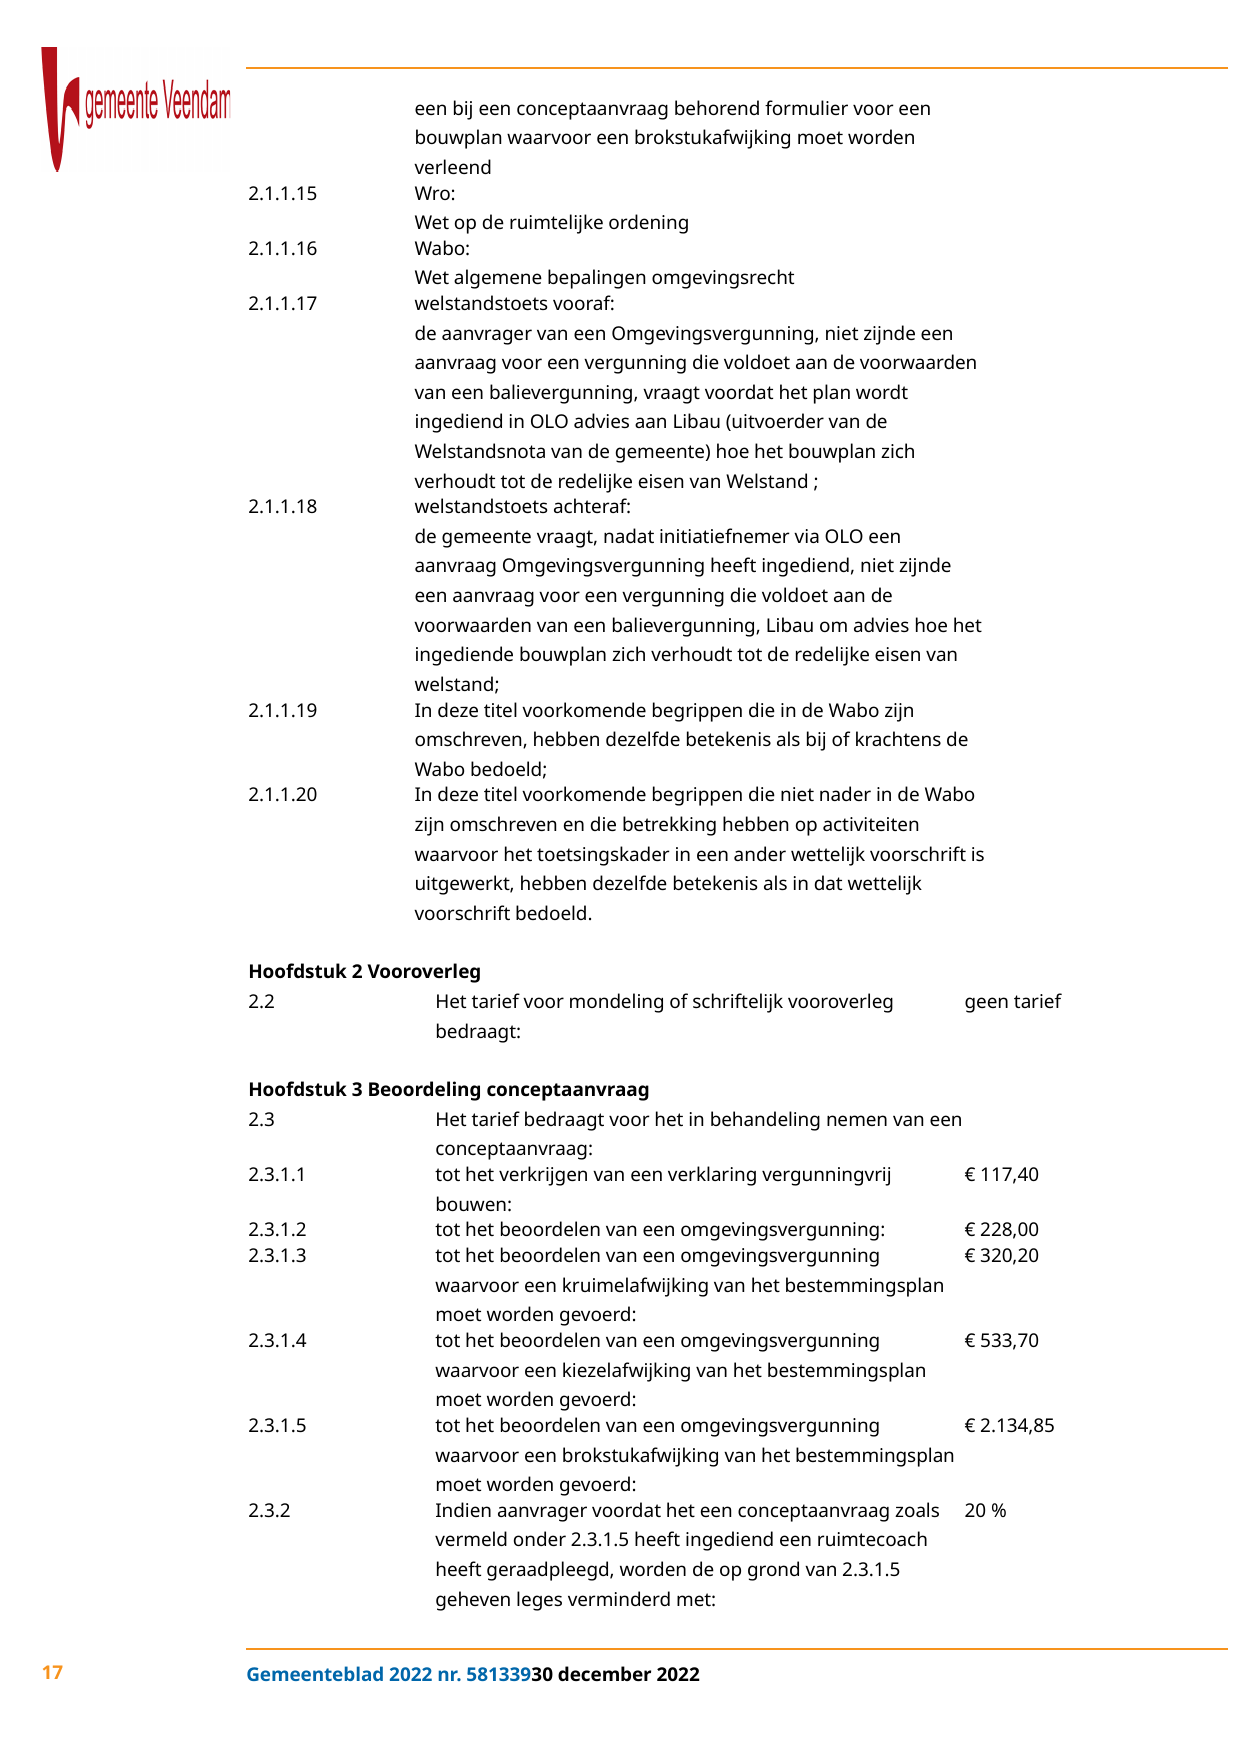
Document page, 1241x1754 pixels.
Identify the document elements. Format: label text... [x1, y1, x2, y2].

table_cell 20 % [964, 1497, 1152, 1612]
table_cell tot het beoordelen van een omgevingsvergunning waarvoor een kruimelafwijking van het bestemmingsplan moet worden gevoerd: [435, 1243, 964, 1327]
table_cell € 2.134,85 [964, 1412, 1152, 1497]
table_cell [985, 494, 1152, 697]
text Hoofdstuk 2 Vooroverleg [248, 958, 1152, 984]
table_header [964, 1106, 1152, 1161]
table_cell 2.1.1.16 [248, 235, 414, 290]
table_cell 2.3.1.4 [248, 1327, 435, 1412]
table_header geen tarief [964, 988, 1152, 1043]
table_cell [985, 95, 1152, 180]
table_cell tot het beoordelen van een omgevingsvergunning waarvoor een brokstukafwijking van het bestemmingsplan moet worden gevoerd: [435, 1412, 964, 1497]
table_cell 2.1.1.19 [248, 697, 414, 782]
table_cell tot het beoordelen van een omgevingsvergunning: [435, 1217, 964, 1242]
table_cell In deze titel voorkomende begrippen die in de Wabo zijn omschreven, hebben dezelfde betekenis als bij of krachtens de Wabo bedoeld; [414, 697, 985, 782]
table_cell 2.1.1.18 [248, 494, 414, 697]
table_cell [985, 180, 1152, 235]
text Hoofdstuk 3 Beoordeling conceptaanvraag [248, 1076, 1152, 1102]
table_cell 2.3.1.1 [248, 1161, 435, 1217]
table_cell Wro: Wet op de ruimtelijke ordening [414, 180, 985, 235]
table_cell [248, 95, 414, 180]
table_cell 2.1.1.17 [248, 290, 414, 493]
table_cell tot het beoordelen van een omgevingsvergunning waarvoor een kiezelafwijking van het bestemmingsplan moet worden gevoerd: [435, 1327, 964, 1412]
table_header 2.2 [248, 988, 435, 1043]
table_cell € 533,70 [964, 1327, 1152, 1412]
table_cell 2.3.1.3 [248, 1243, 435, 1327]
table_header Het tarief bedraagt voor het in behandeling nemen van een conceptaanvraag: [435, 1106, 964, 1161]
table_cell welstandstoets achteraf: de gemeente vraagt, nadat initiatiefnemer via OLO een aanvraag Omgevingsvergunning heeft ingediend, niet zijnde een aanvraag voor een vergunning die voldoet aan de voorwaarden van een balievergunning, Libau om advies hoe het ingediende bouwplan zich verhoudt tot de redelijke eisen van welstand; [414, 494, 985, 697]
table_cell € 320,20 [964, 1243, 1152, 1327]
table_cell € 228,00 [964, 1217, 1152, 1242]
table_cell 2.3.1.2 [248, 1217, 435, 1242]
table_cell € 117,40 [964, 1161, 1152, 1217]
table_header Het tarief voor mondeling of schriftelijk vooroverleg bedraagt: [435, 988, 964, 1043]
table_cell [985, 235, 1152, 290]
table_cell [985, 782, 1152, 926]
table_cell welstandstoets vooraf: de aanvrager van een Omgevingsvergunning, niet zijnde een aanvraag voor een vergunning die voldoet aan de voorwaarden van een balievergunning, vraagt voordat het plan wordt ingediend in OLO advies aan Libau (uitvoerder van de Welstandsnota van de gemeente) hoe het bouwplan zich verhoudt tot de redelijke eisen van Welstand ; [414, 290, 985, 493]
table_cell [985, 697, 1152, 782]
table_cell een bij een conceptaanvraag behorend formulier voor een bouwplan waarvoor een brokstukafwijking moet worden verleend [414, 95, 985, 180]
table_cell 2.3.2 [248, 1497, 435, 1612]
table_header 2.3 [248, 1106, 435, 1161]
table_cell 2.1.1.20 [248, 782, 414, 926]
table_cell In deze titel voorkomende begrippen die niet nader in de Wabo zijn omschreven en die betrekking hebben op activiteiten waarvoor het toetsingskader in een ander wettelijk voorschrift is uitgewerkt, hebben dezelfde betekenis als in dat wettelijk voorschrift bedoeld. [414, 782, 985, 926]
picture [41, 47, 231, 172]
table_cell 2.1.1.15 [248, 180, 414, 235]
table_cell tot het verkrijgen van een verklaring vergunningvrij bouwen: [435, 1161, 964, 1217]
table_cell Indien aanvrager voordat het een conceptaanvraag zoals vermeld onder 2.3.1.5 heeft ingediend een ruimtecoach heeft geraadpleegd, worden de op grond van 2.3.1.5 geheven leges verminderd met: [435, 1497, 964, 1612]
table_cell 2.3.1.5 [248, 1412, 435, 1497]
table_cell Wabo: Wet algemene bepalingen omgevingsrecht [414, 235, 985, 290]
table_cell [985, 290, 1152, 493]
